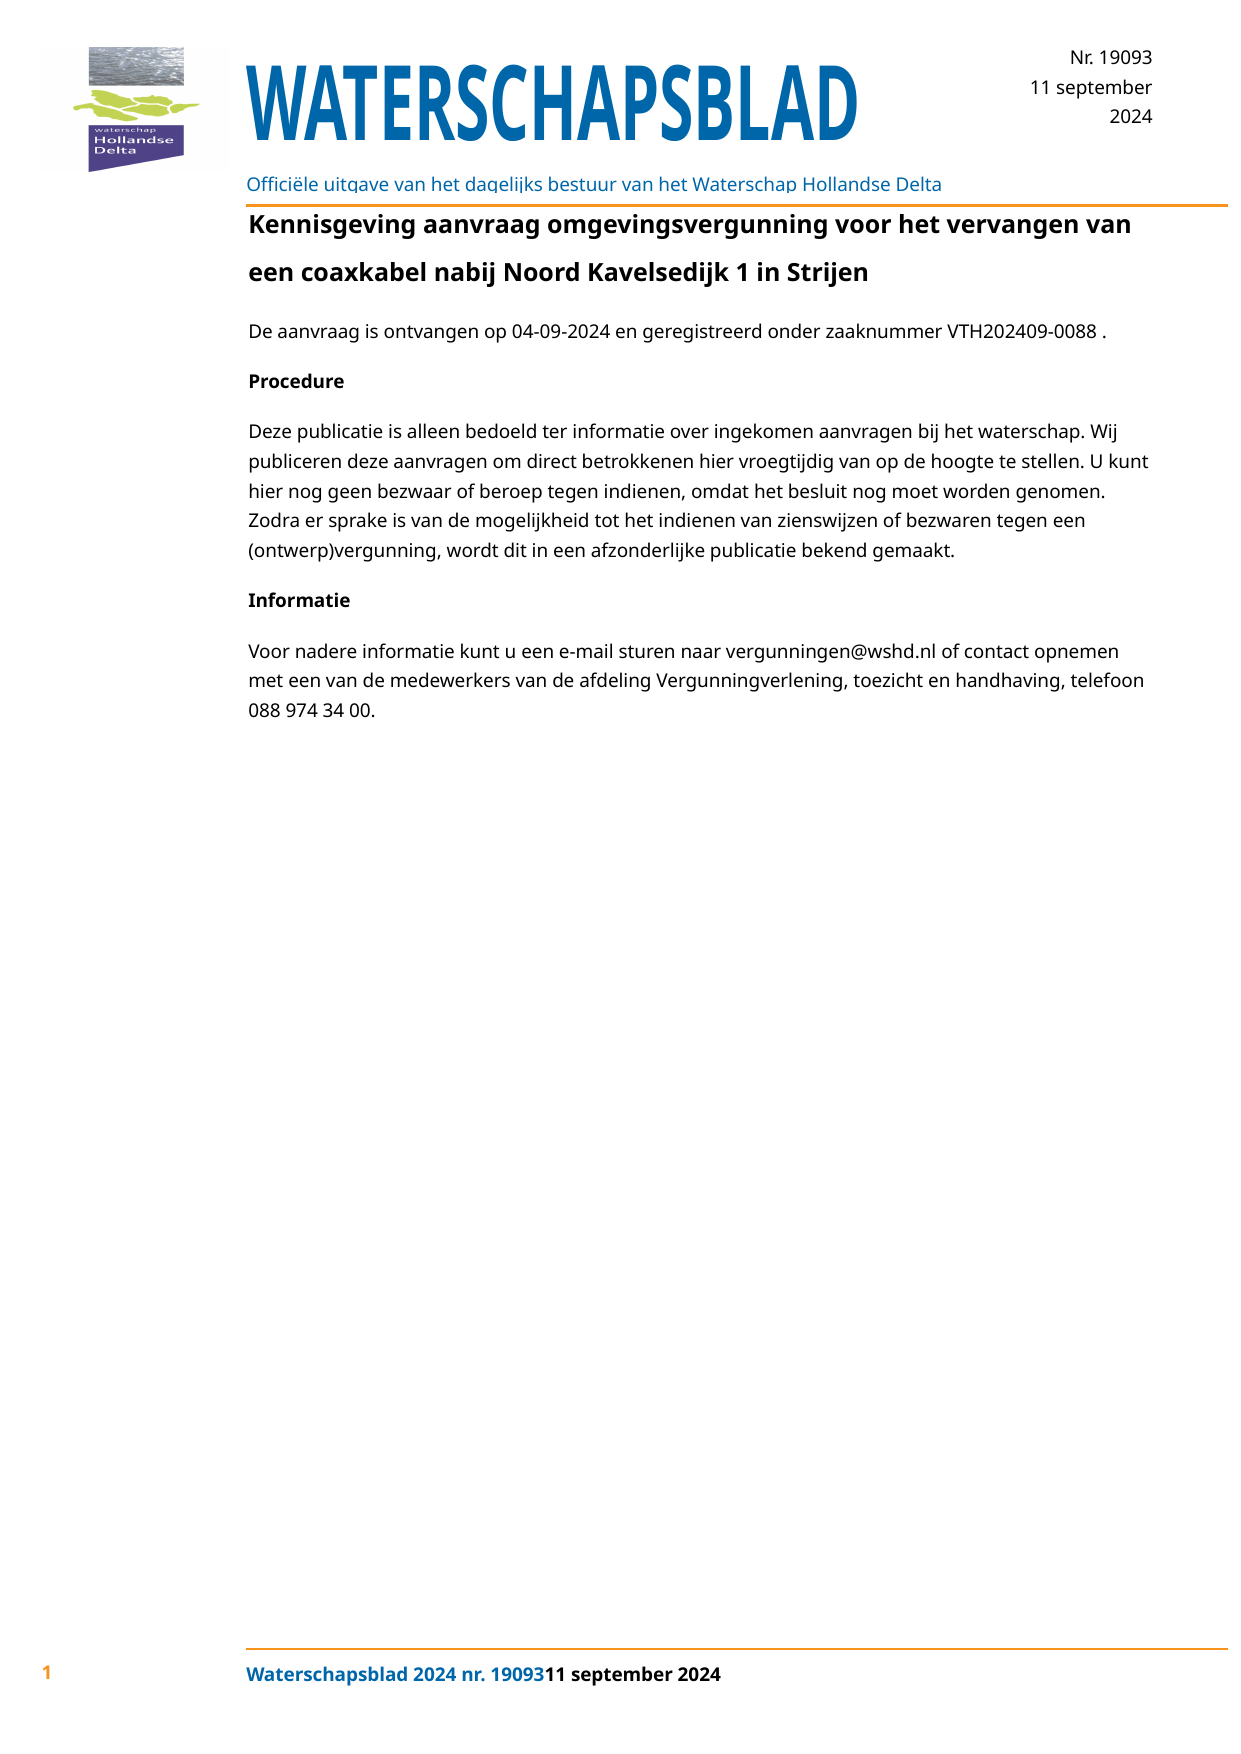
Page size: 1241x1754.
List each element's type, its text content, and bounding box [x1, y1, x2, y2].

text Deze publicatie is alleen bedoeld ter informatie over ingekomen aanvragen bij het waterschap. Wij publiceren deze aanvragen om direct betrokkenen hier vroegtijdig van op de hoogte te stellen. U kunt hier nog geen bezwaar of beroep tegen indienen, omdat het besluit nog moet worden genomen. Zodra er sprake is van de mogelijkheid tot het indienen van zienswijzen of bezwaren tegen een (ontwerp)vergunning, wordt dit in een afzonderlijke publicatie bekend gemaakt. [248, 419, 1152, 563]
text Voor nadere informatie kunt u een e-mail sturen naar vergunningen@wshd.nl of contact opnemen met een van de medewerkers van de afdeling Vergunningverlening, toezicht en handhaving, telefoon 088 974 34 00. [248, 638, 1152, 723]
text De aanvraag is ontvangen op 04-09-2024 en geregistreerd onder zaaknummer VTH202409-0088 . [248, 318, 1152, 344]
picture [41, 47, 231, 172]
text Kennisgeving aanvraag omgevingsvergunning voor het vervangen van een coaxkabel nabij Noord Kavelsedijk 1 in Strijen [248, 207, 1152, 288]
text Procedure [248, 368, 1152, 394]
text Informatie [248, 587, 1152, 613]
